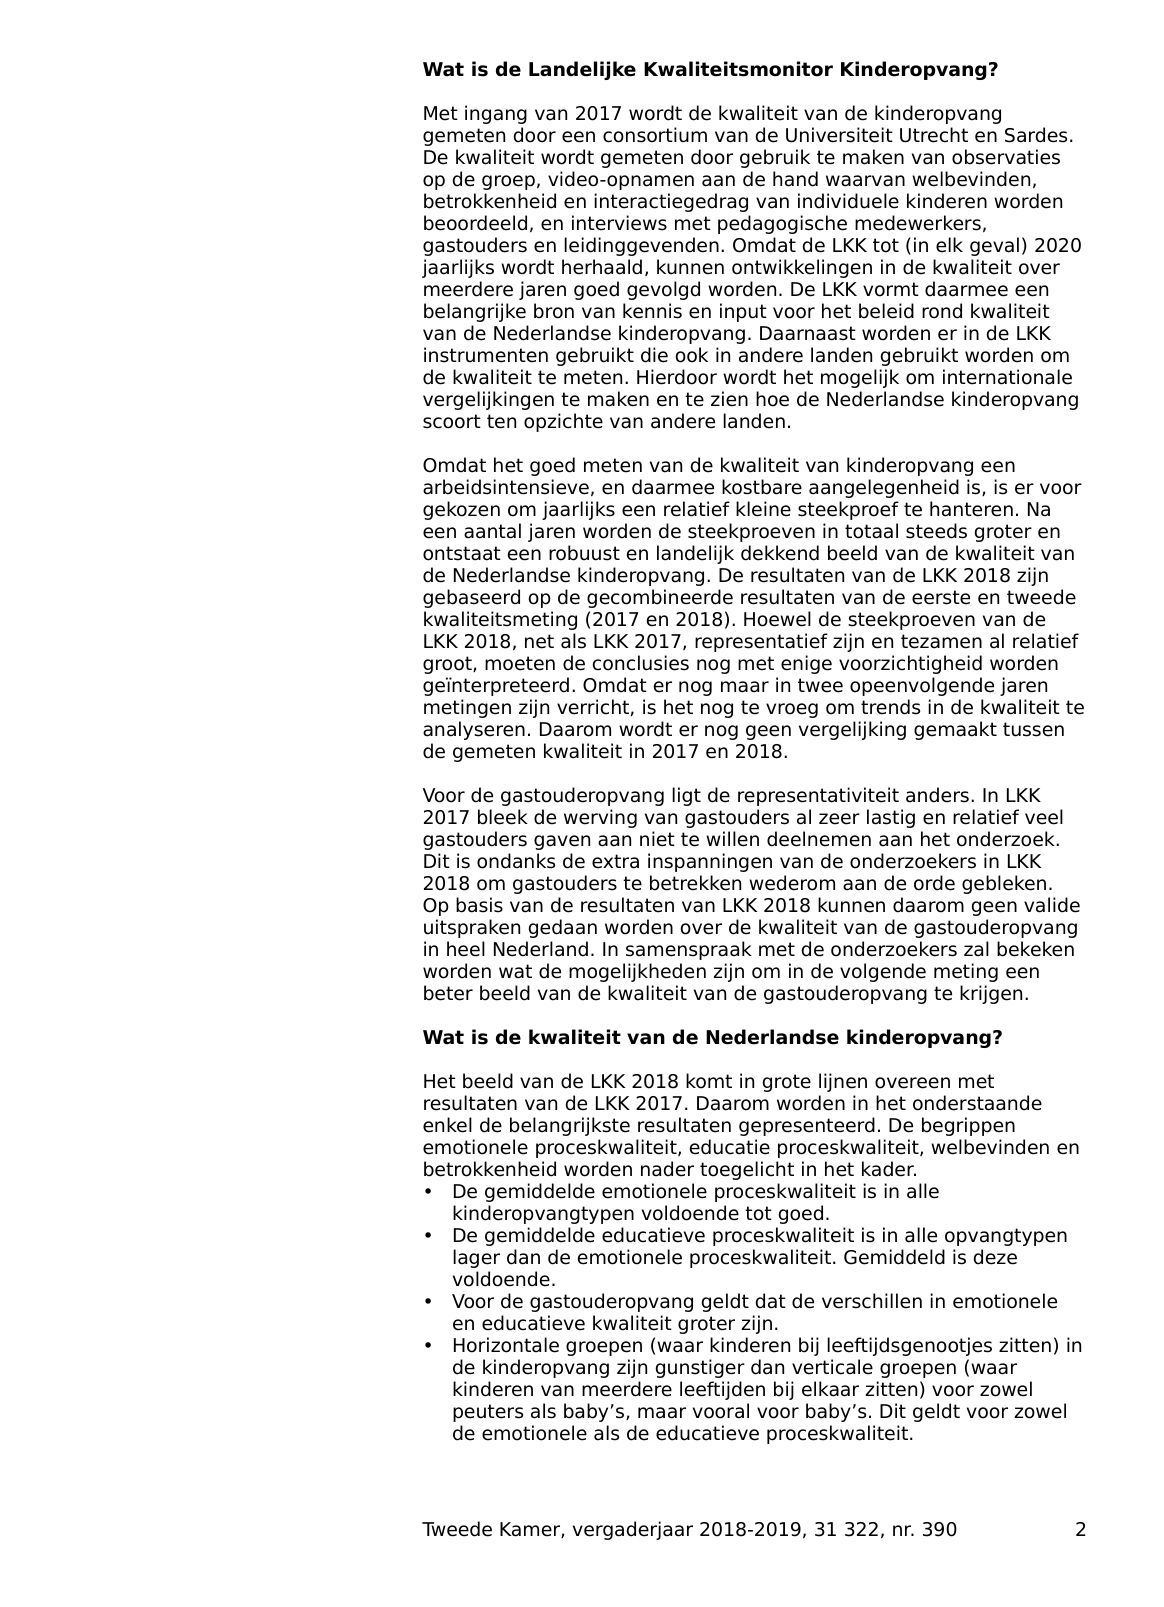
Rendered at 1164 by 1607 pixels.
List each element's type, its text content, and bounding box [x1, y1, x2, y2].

subtitle Wat is de Landelijke Kwaliteitsmonitor Kinderopvang? [422, 59, 1087, 81]
text Met ingang van 2017 wordt de kwaliteit van de kinderopvang gemeten door een consortium van de Universiteit Utrecht en Sardes. De kwaliteit wordt gemeten door gebruik te maken van observaties op de groep, video-opnamen aan de hand waarvan welbevinden, betrokkenheid en interactiegedrag van individuele kinderen worden beoordeeld, en interviews met pedagogische medewerkers, gastouders en leidinggevenden. Omdat de LKK tot (in elk geval) 2020 jaarlijks wordt herhaald, kunnen ontwikkelingen in de kwaliteit over meerdere jaren goed gevolgd worden. De LKK vormt daarmee een belangrijke bron van kennis en input voor het beleid rond kwaliteit van de Nederlandse kinderopvang. Daarnaast worden er in de LKK instrumenten gebruikt die ook in andere landen gebruikt worden om de kwaliteit te meten. Hierdoor wordt het mogelijk om internationale vergelijkingen te maken en te zien hoe de Nederlandse kinderopvang scoort ten opzichte van andere landen. [422, 103, 1087, 433]
text Omdat het goed meten van de kwaliteit van kinderopvang een arbeidsintensieve, en daarmee kostbare aangelegenheid is, is er voor gekozen om jaarlijks een relatief kleine steekproef te hanteren. Na een aantal jaren worden de steekproeven in totaal steeds groter en ontstaat een robuust en landelijk dekkend beeld van de kwaliteit van de Nederlandse kinderopvang. De resultaten van de LKK 2018 zijn gebaseerd op de gecombineerde resultaten van de eerste en tweede kwaliteitsmeting (2017 en 2018). Hoewel de steekproeven van de LKK 2018, net als LKK 2017, representatief zijn en tezamen al relatief groot, moeten de conclusies nog met enige voorzichtigheid worden geïnterpreteerd. Omdat er nog maar in twee opeenvolgende jaren metingen zijn verricht, is het nog te vroeg om trends in de kwaliteit te analyseren. Daarom wordt er nog geen vergelijking gemaakt tussen de gemeten kwaliteit in 2017 en 2018. [422, 455, 1087, 763]
text • Horizontale groepen (waar kinderen bij leeftijdsgenootjes zitten) in de kinderopvang zijn gunstiger dan verticale groepen (waar kinderen van meerdere leeftijden bij elkaar zitten) voor zowel peuters als baby’s, maar vooral voor baby’s. Dit geldt voor zowel de emotionele als de educatieve proceskwaliteit. [422, 1335, 1087, 1445]
text • Voor de gastouderopvang geldt dat de verschillen in emotionele en educatieve kwaliteit groter zijn. [422, 1291, 1087, 1335]
text • De gemiddelde educatieve proceskwaliteit is in alle opvangtypen lager dan de emotionele proceskwaliteit. Gemiddeld is deze voldoende. [422, 1225, 1087, 1291]
text Voor de gastouderopvang ligt de representativiteit anders. In LKK 2017 bleek de werving van gastouders al zeer lastig en relatief veel gastouders gaven aan niet te willen deelnemen aan het onderzoek. Dit is ondanks de extra inspanningen van de onderzoekers in LKK 2018 om gastouders te betrekken wederom aan de orde gebleken. Op basis van de resultaten van LKK 2018 kunnen daarom geen valide uitspraken gedaan worden over de kwaliteit van de gastouderopvang in heel Nederland. In samenspraak met de onderzoekers zal bekeken worden wat de mogelijkheden zijn om in de volgende meting een beter beeld van de kwaliteit van de gastouderopvang te krijgen. [422, 785, 1087, 1005]
text Het beeld van de LKK 2018 komt in grote lijnen overeen met resultaten van de LKK 2017. Daarom worden in het onderstaande enkel de belangrijkste resultaten gepresenteerd. De begrippen emotionele proceskwaliteit, educatie proceskwaliteit, welbevinden en betrokkenheid worden nader toegelicht in het kader. [422, 1071, 1087, 1181]
text • De gemiddelde emotionele proceskwaliteit is in alle kinderopvangtypen voldoende tot goed. [422, 1181, 1087, 1225]
subtitle Wat is de kwaliteit van de Nederlandse kinderopvang? [422, 1027, 1087, 1049]
